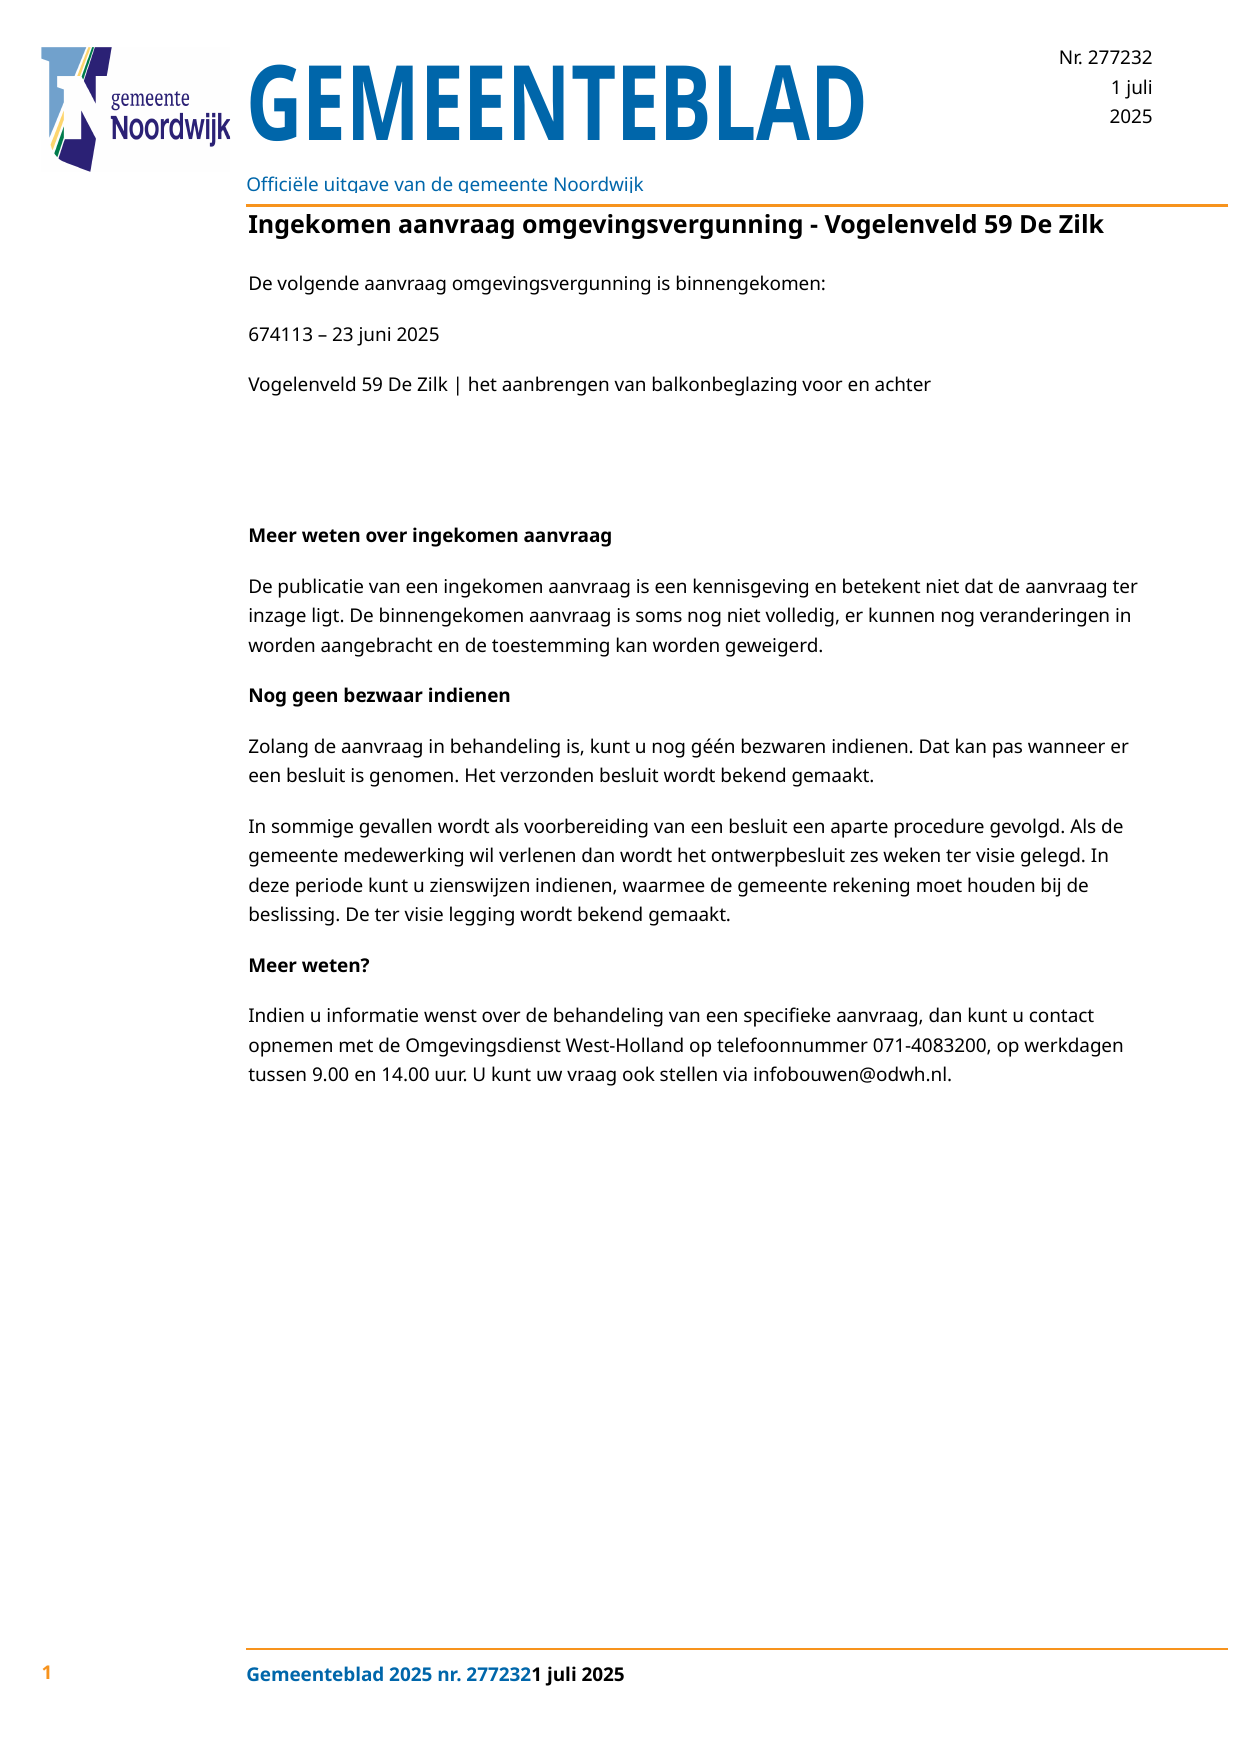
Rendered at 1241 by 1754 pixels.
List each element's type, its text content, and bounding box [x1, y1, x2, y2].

text De volgende aanvraag omgevingsvergunning is binnengekomen: [248, 270, 1152, 296]
text Meer weten over ingekomen aanvraag [248, 522, 1152, 548]
text 674113 – 23 juni 2025 [248, 321, 1152, 346]
picture [41, 47, 231, 172]
text Vogelenveld 59 De Zilk | het aanbrengen van balkonbeglazing voor en achter [248, 371, 1152, 397]
text Ingekomen aanvraag omgevingsvergunning - Vogelenveld 59 De Zilk [248, 207, 1152, 241]
text Nog geen bezwaar indienen [248, 682, 1152, 708]
text Zolang de aanvraag in behandeling is, kunt u nog géén bezwaren indienen. Dat kan pas wanneer er een besluit is genomen. Het verzonden besluit wordt bekend gemaakt. [248, 733, 1152, 788]
text Meer weten? [248, 952, 1152, 978]
text Indien u informatie wenst over de behandeling van een specifieke aanvraag, dan kunt u contact opnemen met de Omgevingsdienst West-Holland op telefoonnummer 071-4083200, op werkdagen tussen 9.00 en 14.00 uur. U kunt uw vraag ook stellen via infobouwen@odwh.nl. [248, 1002, 1152, 1087]
text De publicatie van een ingekomen aanvraag is een kennisgeving en betekent niet dat de aanvraag ter inzage ligt. De binnengekomen aanvraag is soms nog niet volledig, er kunnen nog veranderingen in worden aangebracht en de toestemming kan worden geweigerd. [248, 573, 1152, 658]
text In sommige gevallen wordt als voorbereiding van een besluit een aparte procedure gevolgd. Als de gemeente medewerking wil verlenen dan wordt het ontwerpbesluit zes weken ter visie gelegd. In deze periode kunt u zienswijzen indienen, waarmee de gemeente rekening moet houden bij de beslissing. De ter visie legging wordt bekend gemaakt. [248, 813, 1152, 927]
